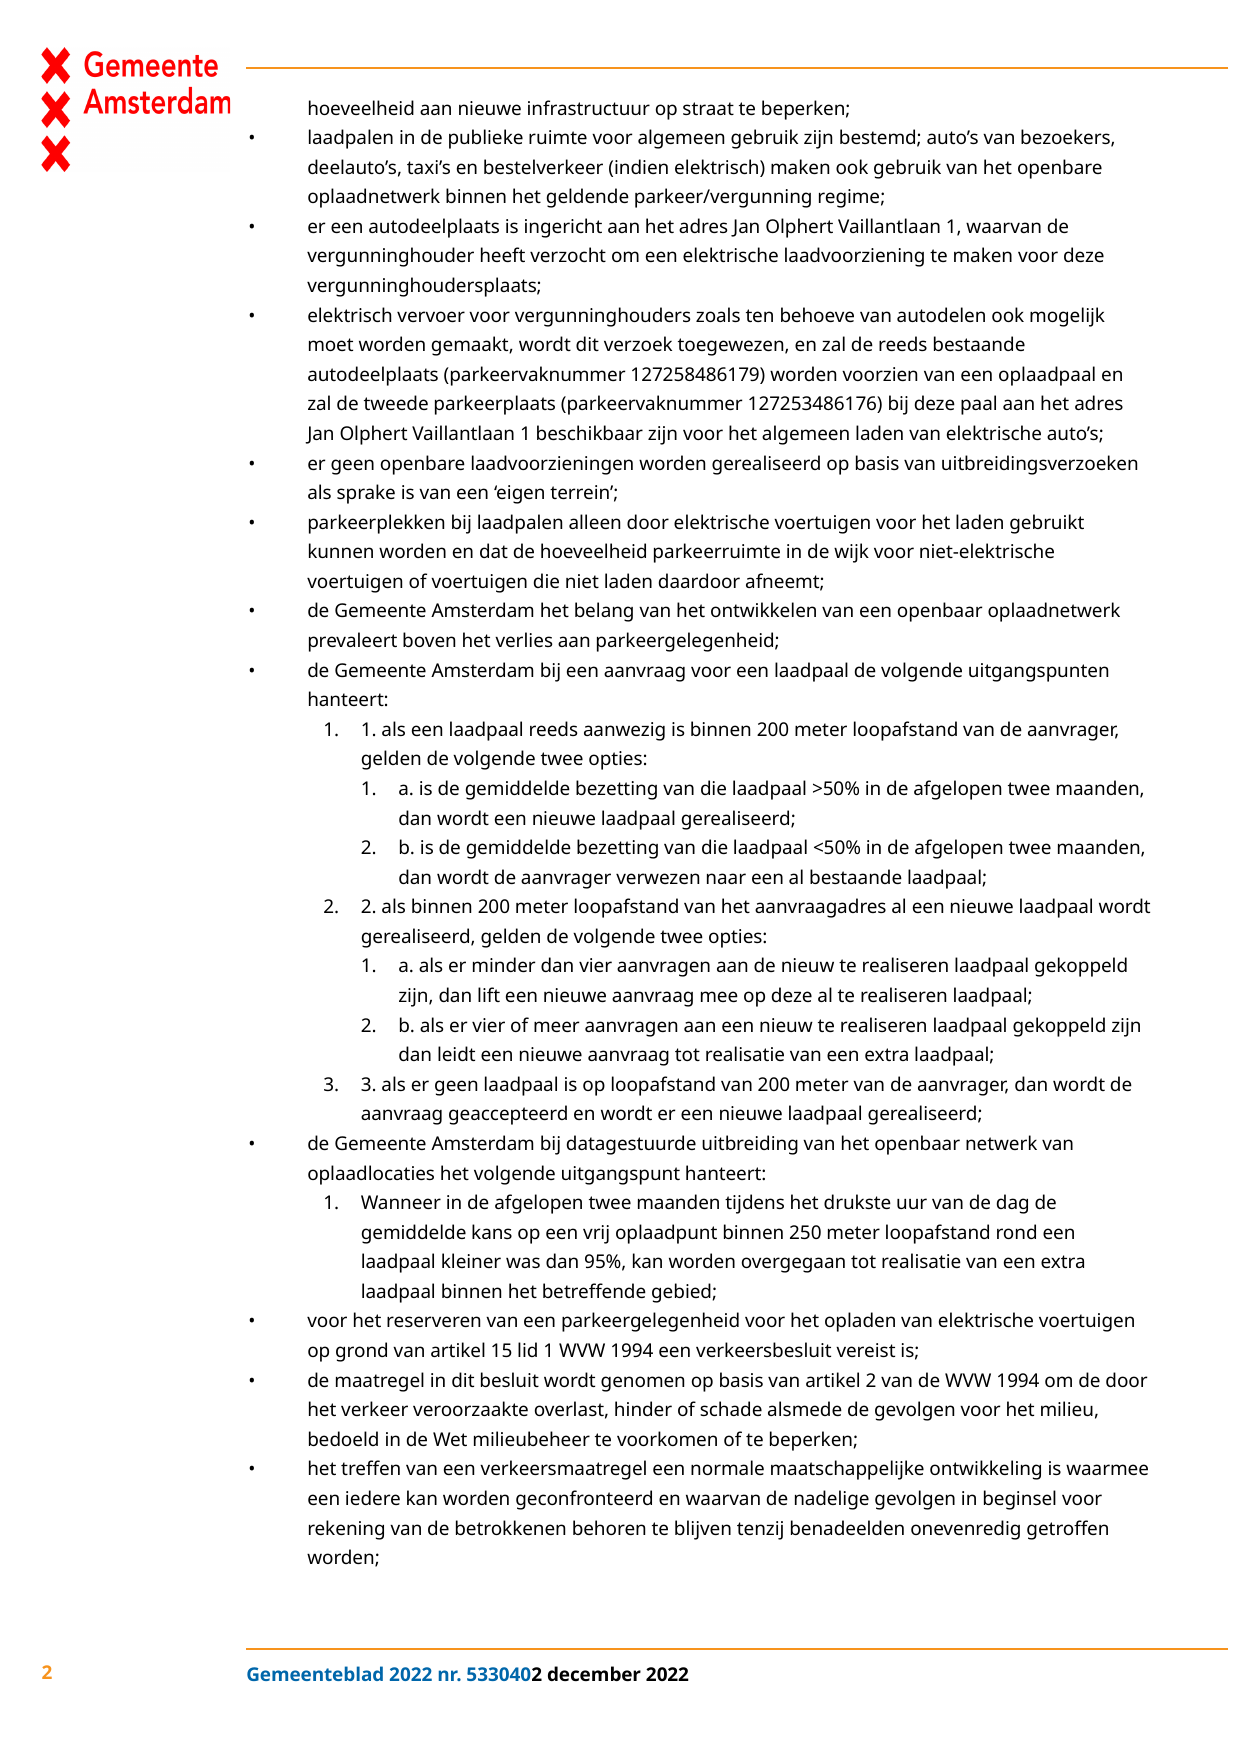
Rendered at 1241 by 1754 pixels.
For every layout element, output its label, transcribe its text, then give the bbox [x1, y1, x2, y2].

picture [41, 47, 231, 172]
list er een autodeelplaats is ingericht aan het adres Jan Olphert Vaillantlaan 1, waarvan de vergunninghouder heeft verzocht om een elektrische laadvoorziening te maken voor deze vergunninghoudersplaats; [248, 213, 1152, 298]
list er geen openbare laadvoorzieningen worden gerealiseerd op basis van uitbreidingsverzoeken als sprake is van een ‘eigen terrein’; [248, 450, 1152, 505]
list 3. als er geen laadpaal is op loopafstand van 200 meter van de aanvrager, dan wordt de aanvraag geaccepteerd en wordt er een nieuwe laadpaal gerealiseerd; [323, 1071, 1152, 1126]
list het treffen van een verkeersmaatregel een normale maatschappelijke ontwikkeling is waarmee een iedere kan worden geconfronteerd en waarvan de nadelige gevolgen in beginsel voor rekening van de betrokkenen behoren te blijven tenzij benadeelden onevenredig getroffen worden; [248, 1456, 1152, 1570]
list a. als er minder dan vier aanvragen aan de nieuw te realiseren laadpaal gekoppeld zijn, dan lift een nieuwe aanvraag mee op deze al te realiseren laadpaal; [361, 953, 1152, 1008]
list de Gemeente Amsterdam bij datagestuurde uitbreiding van het openbaar netwerk van oplaadlocaties het volgende uitgangspunt hanteert: [248, 1130, 1152, 1186]
list de maatregel in dit besluit wordt genomen op basis van artikel 2 van de WVW 1994 om de door het verkeer veroorzaakte overlast, hinder of schade alsmede de gevolgen voor het milieu, bedoeld in de Wet milieubeheer te voorkomen of te beperken; [248, 1367, 1152, 1452]
list elektrisch vervoer voor vergunninghouders zoals ten behoeve van autodelen ook mogelijk moet worden gemaakt, wordt dit verzoek toegewezen, en zal de reeds bestaande autodeelplaats (parkeervaknummer 127258486179) worden voorzien van een oplaadpaal en zal de tweede parkeerplaats (parkeervaknummer 127253486176) bij deze paal aan het adres Jan Olphert Vaillantlaan 1 beschikbaar zijn voor het algemeen laden van elektrische auto’s; [248, 302, 1152, 446]
list de Gemeente Amsterdam bij een aanvraag voor een laadpaal de volgende uitgangspunten hanteert: [248, 657, 1152, 712]
list 1. als een laadpaal reeds aanwezig is binnen 200 meter loopafstand van de aanvrager, gelden de volgende twee opties: [323, 716, 1152, 771]
list voor het reserveren van een parkeergelegenheid voor het opladen van elektrische voertuigen op grond van artikel 15 lid 1 WVW 1994 een verkeersbesluit vereist is; [248, 1308, 1152, 1363]
list a. is de gemiddelde bezetting van die laadpaal >50% in de afgelopen twee maanden, dan wordt een nieuwe laadpaal gerealiseerd; [361, 775, 1152, 831]
list de Gemeente Amsterdam het belang van het ontwikkelen van een openbaar oplaadnetwerk prevaleert boven het verlies aan parkeergelegenheid; [248, 598, 1152, 653]
list b. als er vier of meer aanvragen aan een nieuw te realiseren laadpaal gekoppeld zijn dan leidt een nieuwe aanvraag tot realisatie van een extra laadpaal; [361, 1012, 1152, 1067]
list 2. als binnen 200 meter loopafstand van het aanvraagadres al een nieuwe laadpaal wordt gerealiseerd, gelden de volgende twee opties: [323, 893, 1152, 949]
list laadpalen in de publieke ruimte voor algemeen gebruik zijn bestemd; auto’s van bezoekers, deelauto’s, taxi’s en bestelverkeer (indien elektrisch) maken ook gebruik van het openbare oplaadnetwerk binnen het geldende parkeer/vergunning regime; [248, 124, 1152, 209]
list Wanneer in de afgelopen twee maanden tijdens het drukste uur van de dag de gemiddelde kans op een vrij oplaadpunt binnen 250 meter loopafstand rond een laadpaal kleiner was dan 95%, kan worden overgegaan tot realisatie van een extra laadpaal binnen het betreffende gebied; [323, 1189, 1152, 1304]
list parkeerplekken bij laadpalen alleen door elektrische voertuigen voor het laden gebruikt kunnen worden en dat de hoeveelheid parkeerruimte in de wijk voor niet-elektrische voertuigen of voertuigen die niet laden daardoor afneemt; [248, 509, 1152, 594]
list b. is de gemiddelde bezetting van die laadpaal <50% in de afgelopen twee maanden, dan wordt de aanvrager verwezen naar een al bestaande laadpaal; [361, 834, 1152, 890]
list hoeveelheid aan nieuwe infrastructuur op straat te beperken; [248, 95, 1152, 121]
